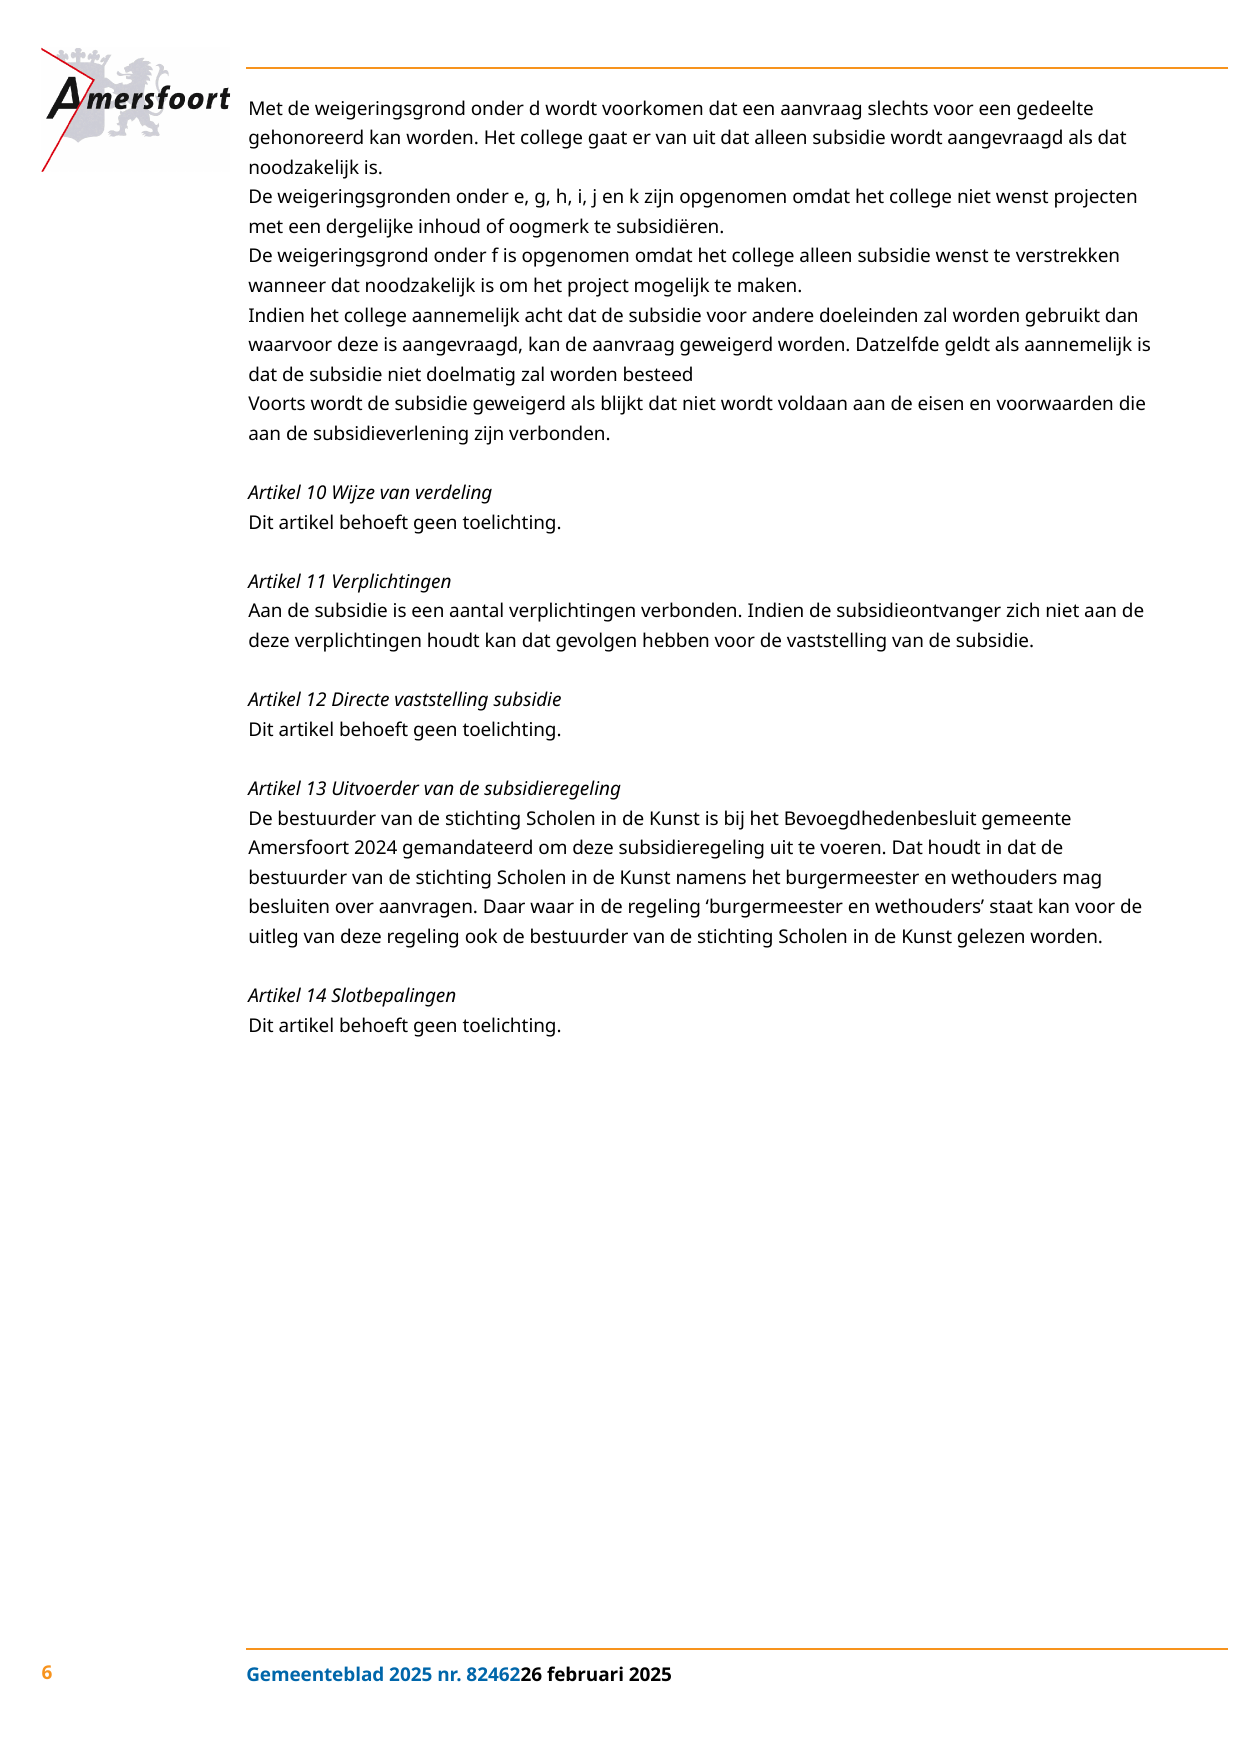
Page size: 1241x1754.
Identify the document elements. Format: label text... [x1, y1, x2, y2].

text Dit artikel behoeft geen toelichting. [248, 1012, 1152, 1038]
text Indien het college aannemelijk acht dat de subsidie voor andere doeleinden zal worden gebruikt dan waarvoor deze is aangevraagd, kan de aanvraag geweigerd worden. Datzelfde geldt als aannemelijk is dat de subsidie niet doelmatig zal worden besteed [248, 302, 1152, 387]
text De weigeringsgrond onder f is opgenomen omdat het college alleen subsidie wenst te verstrekken wanneer dat noodzakelijk is om het project mogelijk te maken. [248, 243, 1152, 298]
text Artikel 10 Wijze van verdeling [248, 479, 1152, 505]
text Artikel 14 Slotbepalingen [248, 982, 1152, 1008]
picture [41, 47, 231, 172]
text Artikel 11 Verplichtingen [248, 568, 1152, 594]
text Voorts wordt de subsidie geweigerd als blijkt dat niet wordt voldaan aan de eisen en voorwaarden die aan de subsidieverlening zijn verbonden. [248, 391, 1152, 446]
text Dit artikel behoeft geen toelichting. [248, 509, 1152, 535]
text Met de weigeringsgrond onder d wordt voorkomen dat een aanvraag slechts voor een gedeelte gehonoreerd kan worden. Het college gaat er van uit dat alleen subsidie wordt aangevraagd als dat noodzakelijk is. [248, 95, 1152, 180]
text Artikel 12 Directe vaststelling subsidie [248, 686, 1152, 712]
text Aan de subsidie is een aantal verplichtingen verbonden. Indien de subsidieontvanger zich niet aan de deze verplichtingen houdt kan dat gevolgen hebben voor de vaststelling van de subsidie. [248, 598, 1152, 653]
text De bestuurder van de stichting Scholen in de Kunst is bij het Bevoegdhedenbesluit gemeente Amersfoort 2024 gemandateerd om deze subsidieregeling uit te voeren. Dat houdt in dat de bestuurder van de stichting Scholen in de Kunst namens het burgermeester en wethouders mag besluiten over aanvragen. Daar waar in de regeling ‘burgermeester en wethouders’ staat kan voor de uitleg van deze regeling ook de bestuurder van de stichting Scholen in de Kunst gelezen worden. [248, 805, 1152, 949]
text Dit artikel behoeft geen toelichting. [248, 716, 1152, 742]
text De weigeringsgronden onder e, g, h, i, j en k zijn opgenomen omdat het college niet wenst projecten met een dergelijke inhoud of oogmerk te subsidiëren. [248, 183, 1152, 239]
text Artikel 13 Uitvoerder van de subsidieregeling [248, 775, 1152, 801]
